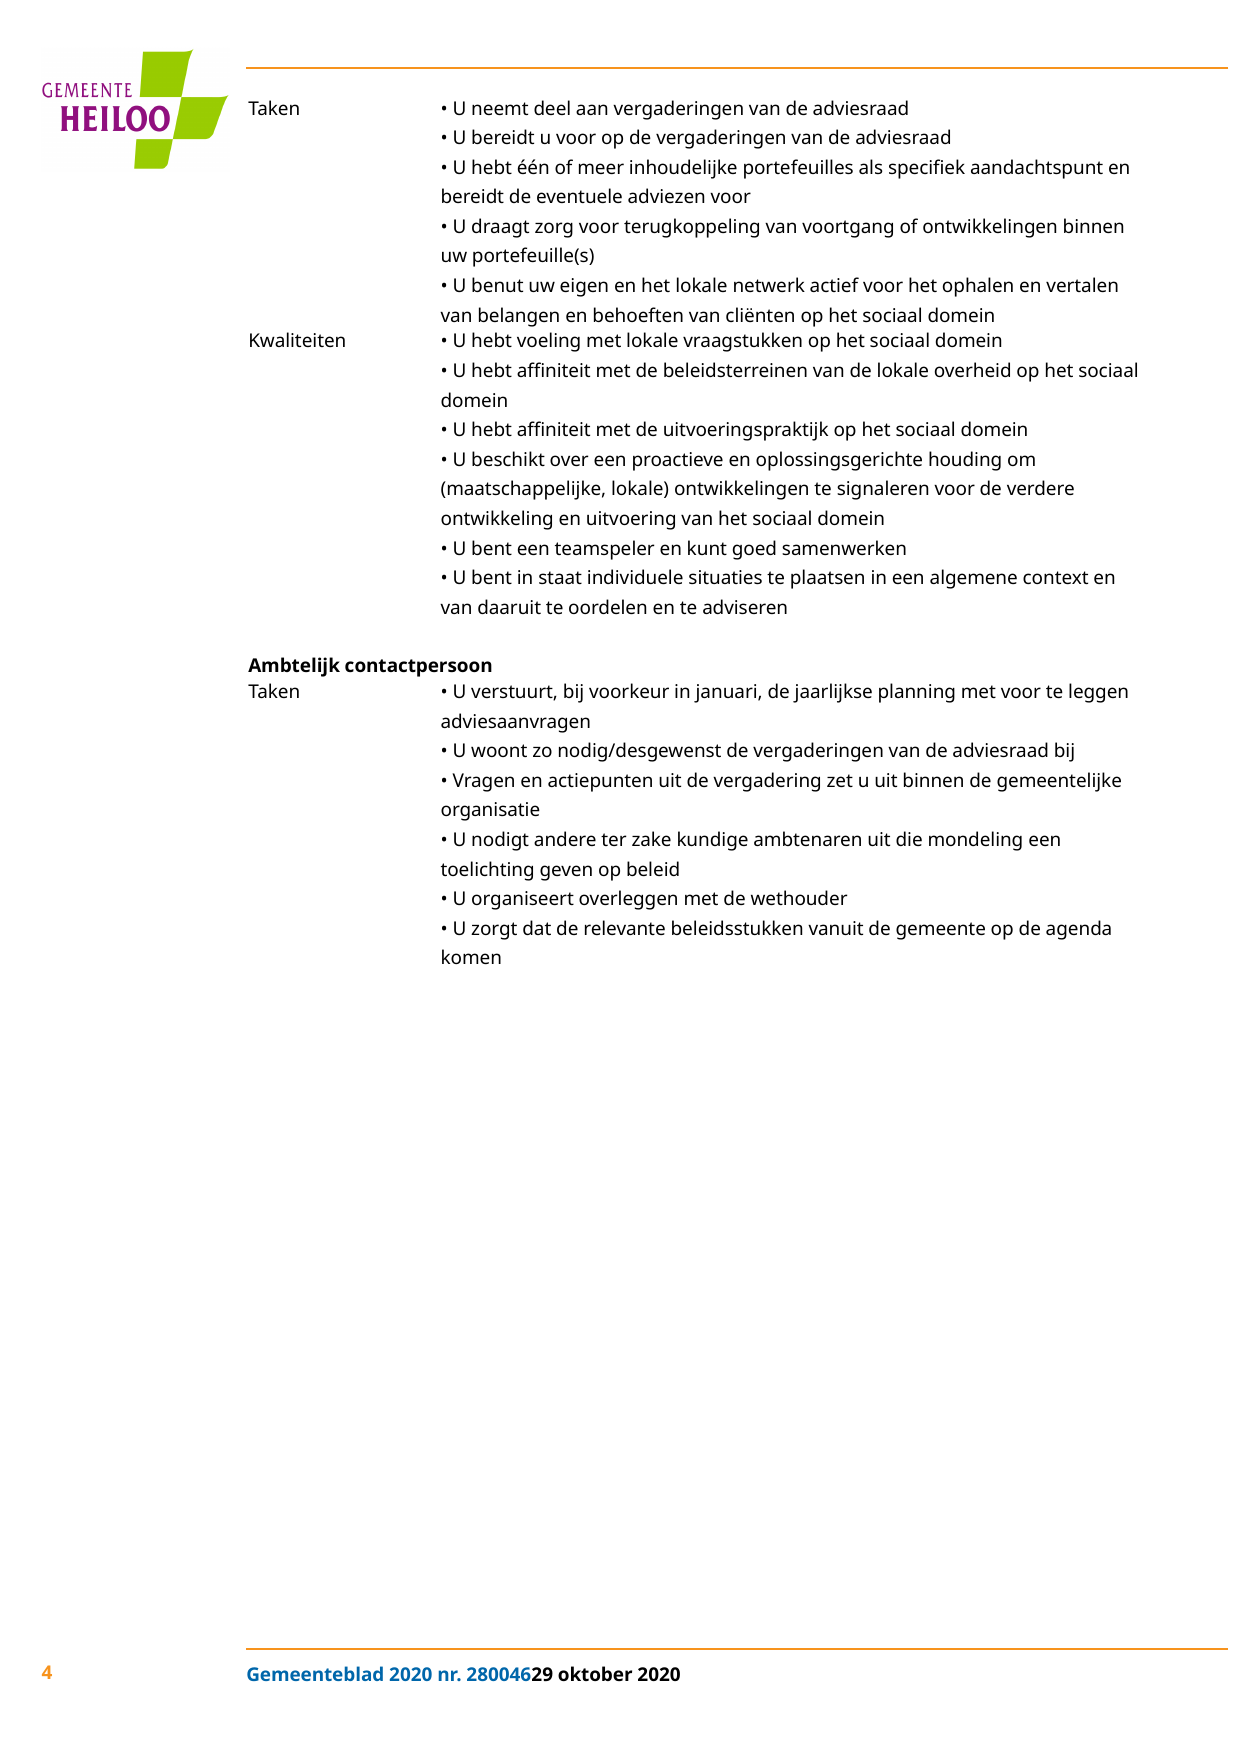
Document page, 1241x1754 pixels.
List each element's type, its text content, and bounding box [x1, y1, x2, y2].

table_cell • U hebt voeling met lokale vraagstukken op het sociaal domein • U hebt affiniteit met de beleidsterreinen van de lokale overheid op het sociaal domein • U hebt affiniteit met de uitvoeringspraktijk op het sociaal domein • U beschikt over een proactieve en oplossingsgerichte houding om (maatschappelijke, lokale) ontwikkelingen te signaleren voor de verdere ontwikkeling en uitvoering van het sociaal domein • U bent een teamspeler en kunt goed samenwerken • U bent in staat individuele situaties te plaatsen in een algemene context en van daaruit te oordelen en te adviseren [440, 328, 1152, 619]
table_cell • U neemt deel aan vergaderingen van de adviesraad • U bereidt u voor op de vergaderingen van de adviesraad • U hebt één of meer inhoudelijke portefeuilles als specifiek aandachtspunt en bereidt de eventuele adviezen voor • U draagt zorg voor terugkoppeling van voortgang of ontwikkelingen binnen uw portefeuille(s) • U benut uw eigen en het lokale netwerk actief voor het ophalen en vertalen van belangen en behoeften van cliënten op het sociaal domein [440, 95, 1152, 328]
picture [41, 47, 231, 172]
table_cell Taken [248, 678, 440, 970]
table_cell Taken [248, 95, 440, 328]
table_cell • U verstuurt, bij voorkeur in januari, de jaarlijkse planning met voor te leggen adviesaanvragen • U woont zo nodig/desgewenst de vergaderingen van de adviesraad bij • Vragen en actiepunten uit de vergadering zet u uit binnen de gemeentelijke organisatie • U nodigt andere ter zake kundige ambtenaren uit die mondeling een toelichting geven op beleid • U organiseert overleggen met de wethouder • U zorgt dat de relevante beleidsstukken vanuit de gemeente op de agenda komen [440, 678, 1152, 970]
table_header Ambtelijk contactpersoon [248, 653, 1152, 678]
table_cell Kwaliteiten [248, 328, 440, 619]
